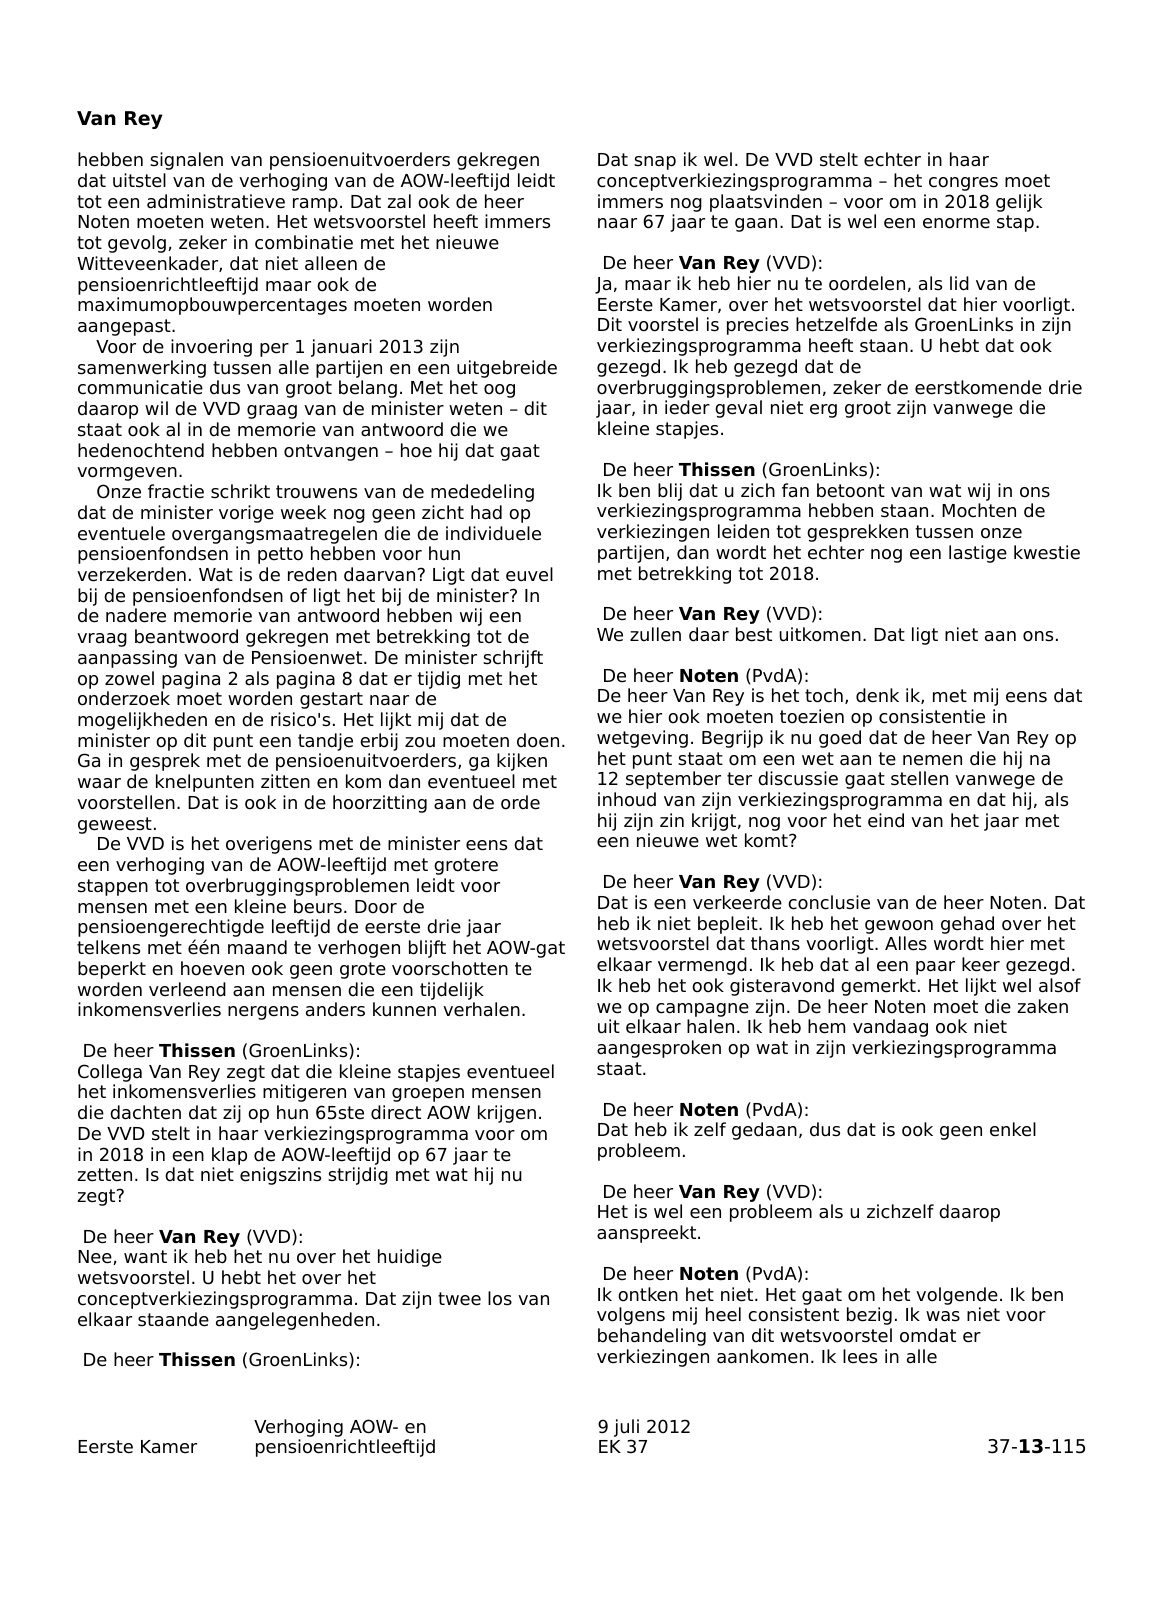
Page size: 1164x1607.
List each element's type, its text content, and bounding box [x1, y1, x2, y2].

text De heer Noten (PvdA): [596, 666, 1087, 686]
text Ik ben blij dat u zich fan betoont van wat wij in ons verkiezingsprogramma hebben staan. Mochten de verkiezingen leiden tot gesprekken tussen onze partijen, dan wordt het echter nog een lastige kwestie met betrekking tot 2018. [596, 480, 1087, 584]
text Dat snap ik wel. De VVD stelt echter in haar conceptverkiezingsprogramma – het congres moet immers nog plaatsvinden – voor om in 2018 gelijk naar 67 jaar te gaan. Dat is wel een enorme stap. [596, 150, 1087, 233]
text De heer Van Rey (VVD): [596, 604, 1087, 625]
text De heer Van Rey (VVD): [596, 253, 1087, 274]
text hebben signalen van pensioenuitvoerders gekregen dat uitstel van de verhoging van de AOW-leeftijd leidt tot een administratieve ramp. Dat zal ook de heer Noten moeten weten. Het wetsvoorstel heeft immers tot gevolg, zeker in combinatie met het nieuwe Witteveenkader, dat niet alleen de pensioenrichtleeftijd maar ook de maximumopbouwpercentages moeten worden aangepast. [77, 150, 567, 337]
text Ja, maar ik heb hier nu te oordelen, als lid van de Eerste Kamer, over het wetsvoorstel dat hier voorligt. Dit voorstel is precies hetzelfde als GroenLinks in zijn verkiezingsprogramma heeft staan. U hebt dat ook gezegd. Ik heb gezegd dat de overbruggingsproblemen, zeker de eerstkomende drie jaar, in ieder geval niet erg groot zijn vanwege die kleine stapjes. [596, 274, 1087, 440]
text Dat heb ik zelf gedaan, dus dat is ook geen enkel probleem. [596, 1120, 1087, 1162]
text De heer Thissen (GroenLinks): [77, 1041, 567, 1062]
text De heer Van Rey (VVD): [596, 872, 1087, 893]
text De heer Van Rey (VVD): [77, 1227, 567, 1247]
text We zullen daar best uitkomen. Dat ligt niet aan ons. [596, 625, 1087, 646]
text Collega Van Rey zegt dat die kleine stapjes eventueel het inkomensverlies mitigeren van groepen mensen die dachten dat zij op hun 65ste direct AOW krijgen. De VVD stelt in haar verkiezingsprogramma voor om in 2018 in een klap de AOW-leeftijd op 67 jaar te zetten. Is dat niet enigszins strijdig met wat hij nu zegt? [77, 1062, 567, 1207]
text De VVD is het overigens met de minister eens dat een verhoging van de AOW-leeftijd met grotere stappen tot overbruggingsproblemen leidt voor mensen met een kleine beurs. Door de pensioengerechtigde leeftijd de eerste drie jaar telkens met één maand te verhogen blijft het AOW-gat beperkt en hoeven ook geen grote voorschotten te worden verleend aan mensen die een tijdelijk inkomensverlies nergens anders kunnen verhalen. [77, 834, 567, 1021]
text De heer Noten (PvdA): [596, 1099, 1087, 1120]
text Onze fractie schrikt trouwens van de mededeling dat de minister vorige week nog geen zicht had op eventuele overgangsmaatregelen die de individuele pensioenfondsen in petto hebben voor hun verzekerden. Wat is de reden daarvan? Ligt dat euvel bij de pensioenfondsen of ligt het bij de minister? In de nadere memorie van antwoord hebben wij een vraag beantwoord gekregen met betrekking tot de aanpassing van de Pensioenwet. De minister schrijft op zowel pagina 2 als pagina 8 dat er tijdig met het onderzoek moet worden gestart naar de mogelijkheden en de risico's. Het lijkt mij dat de minister op dit punt een tandje erbij zou moeten doen. Ga in gesprek met de pensioenuitvoerders, ga kijken waar de knelpunten zitten en kom dan eventueel met voorstellen. Dat is ook in de hoorzitting aan de orde geweest. [77, 482, 567, 834]
text Voor de invoering per 1 januari 2013 zijn samenwerking tussen alle partijen en een uitgebreide communicatie dus van groot belang. Met het oog daarop wil de VVD graag van de minister weten – dit staat ook al in de memorie van antwoord die we hedenochtend hebben ontvangen – hoe hij dat gaat vormgeven. [77, 337, 567, 482]
text Nee, want ik heb het nu over het huidige wetsvoorstel. U hebt het over het conceptverkiezingsprogramma. Dat zijn twee los van elkaar staande aangelegenheden. [77, 1247, 567, 1330]
text De heer Thissen (GroenLinks): [596, 460, 1087, 480]
text De heer Van Rey is het toch, denk ik, met mij eens dat we hier ook moeten toezien op consistentie in wetgeving. Begrijp ik nu goed dat de heer Van Rey op het punt staat om een wet aan te nemen die hij na 12 september ter discussie gaat stellen vanwege de inhoud van zijn verkiezingsprogramma en dat hij, als hij zijn zin krijgt, nog voor het eind van het jaar met een nieuwe wet komt? [596, 686, 1087, 852]
text Dat is een verkeerde conclusie van de heer Noten. Dat heb ik niet bepleit. Ik heb het gewoon gehad over het wetsvoorstel dat thans voorligt. Alles wordt hier met elkaar vermengd. Ik heb dat al een paar keer gezegd. Ik heb het ook gisteravond gemerkt. Het lijkt wel alsof we op campagne zijn. De heer Noten moet die zaken uit elkaar halen. Ik heb hem vandaag ook niet aangesproken op wat in zijn verkiezingsprogramma staat. [596, 893, 1087, 1079]
text Ik ontken het niet. Het gaat om het volgende. Ik ben volgens mij heel consistent bezig. Ik was niet voor behandeling van dit wetsvoorstel omdat er verkiezingen aankomen. Ik lees in alle [596, 1284, 1087, 1367]
text Het is wel een probleem als u zichzelf daarop aanspreekt. [596, 1202, 1087, 1244]
text De heer Noten (PvdA): [596, 1264, 1087, 1284]
text De heer Thissen (GroenLinks): [77, 1350, 567, 1371]
text De heer Van Rey (VVD): [596, 1182, 1087, 1202]
